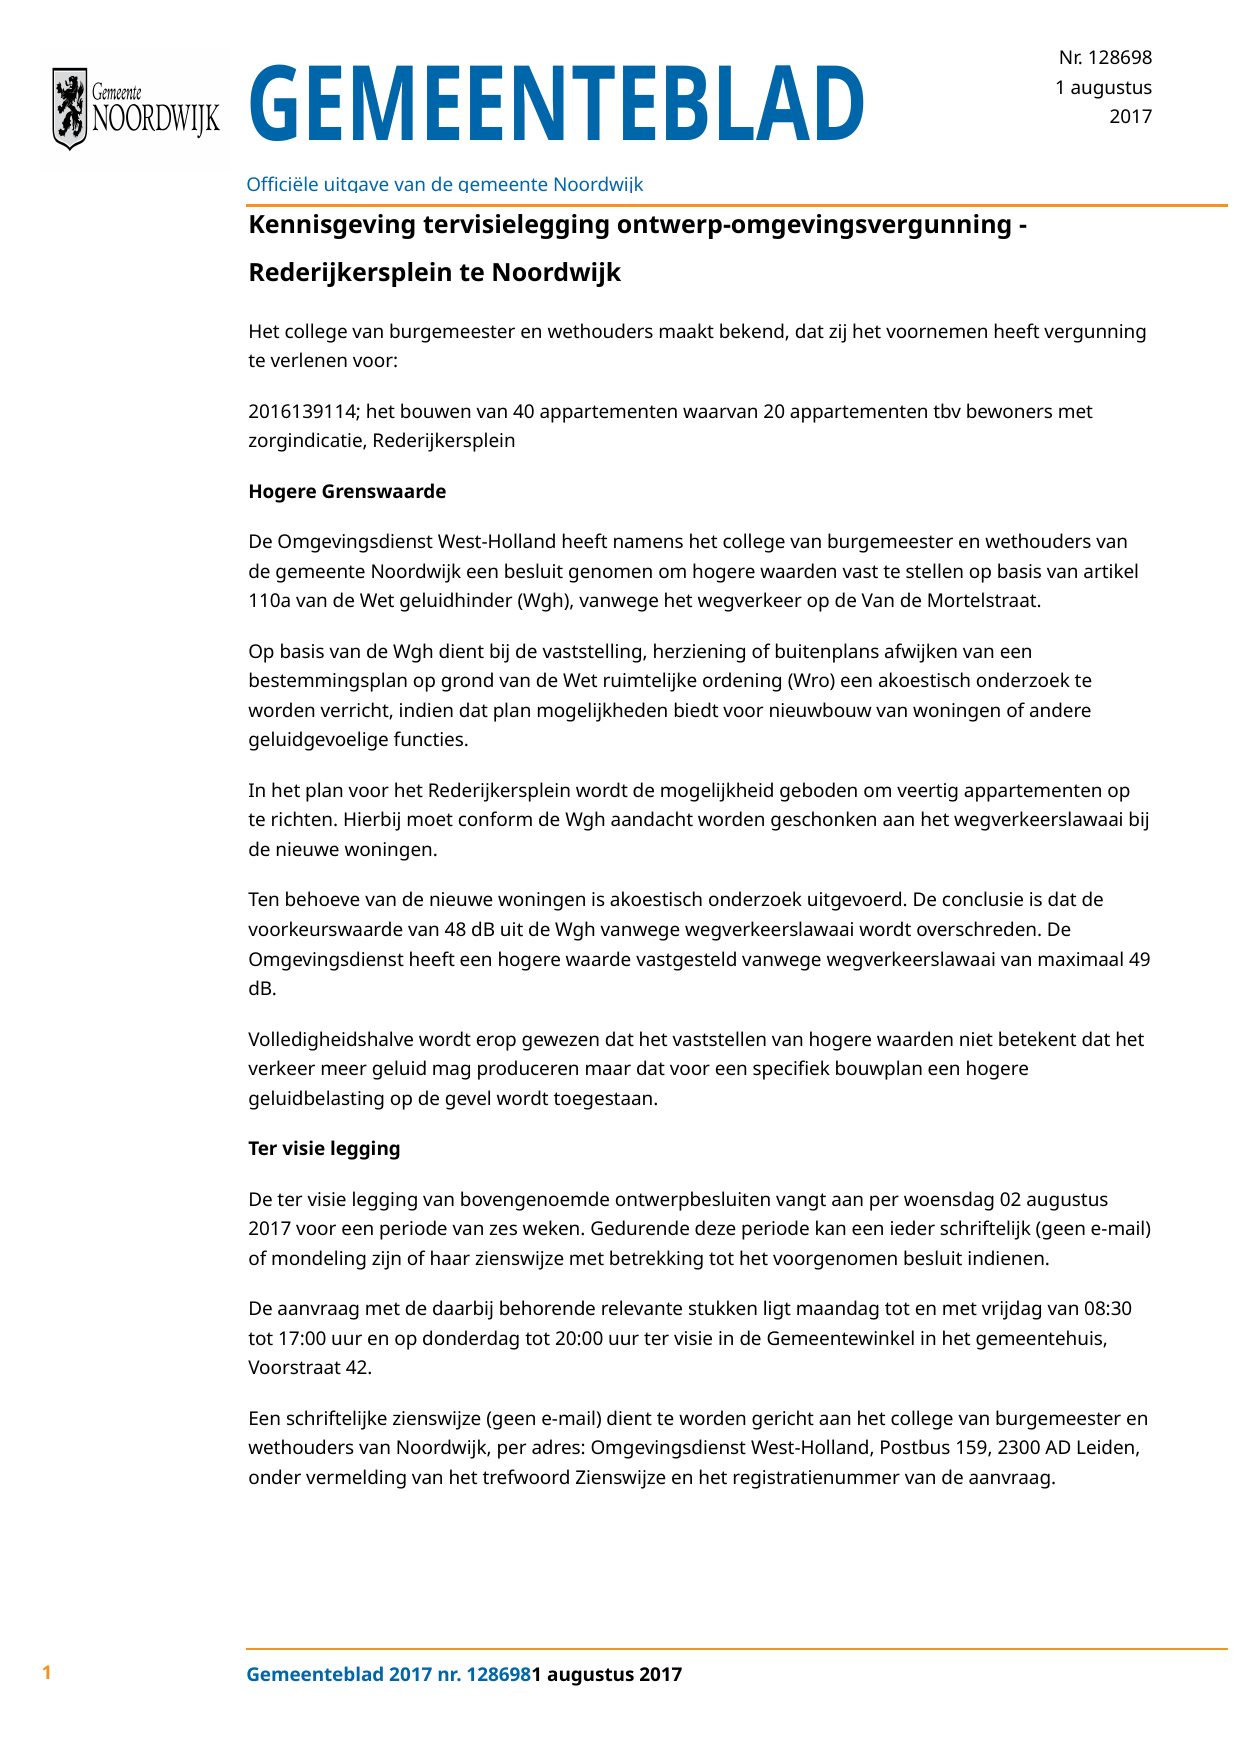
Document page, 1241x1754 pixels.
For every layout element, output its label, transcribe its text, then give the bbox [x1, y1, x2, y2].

picture [41, 47, 231, 172]
text Kennisgeving tervisielegging ontwerp-omgevingsvergunning - Rederijkersplein te Noordwijk [248, 207, 1152, 288]
text Op basis van de Wgh dient bij de vaststelling, herziening of buitenplans afwijken van een bestemmingsplan op grond van de Wet ruimtelijke ordening (Wro) een akoestisch onderzoek te worden verricht, indien dat plan mogelijkheden biedt voor nieuwbouw van woningen of andere geluidgevoelige functies. [248, 638, 1152, 752]
text 2016139114; het bouwen van 40 appartementen waarvan 20 appartementen tbv bewoners met zorgindicatie, Rederijkersplein [248, 398, 1152, 453]
text Hogere Grenswaarde [248, 478, 1152, 504]
text De aanvraag met de daarbij behorende relevante stukken ligt maandag tot en met vrijdag van 08:30 tot 17:00 uur en op donderdag tot 20:00 uur ter visie in de Gemeentewinkel in het gemeentehuis, Voorstraat 42. [248, 1295, 1152, 1380]
text Het college van burgemeester en wethouders maakt bekend, dat zij het voornemen heeft vergunning te verlenen voor: [248, 318, 1152, 373]
text Volledigheidshalve wordt erop gewezen dat het vaststellen van hogere waarden niet betekent dat het verkeer meer geluid mag produceren maar dat voor een specifiek bouwplan een hogere geluidbelasting op de gevel wordt toegestaan. [248, 1026, 1152, 1111]
text De Omgevingsdienst West-Holland heeft namens het college van burgemeester en wethouders van de gemeente Noordwijk een besluit genomen om hogere waarden vast te stellen op basis van artikel 110a van de Wet geluidhinder (Wgh), vanwege het wegverkeer op de Van de Mortelstraat. [248, 528, 1152, 613]
text Een schriftelijke zienswijze (geen e-mail) dient te worden gericht aan het college van burgemeester en wethouders van Noordwijk, per adres: Omgevingsdienst West-Holland, Postbus 159, 2300 AD Leiden, onder vermelding van het trefwoord Zienswijze en het registratienummer van de aanvraag. [248, 1405, 1152, 1490]
text Ter visie legging [248, 1135, 1152, 1161]
text De ter visie legging van bovengenoemde ontwerpbesluiten vangt aan per woensdag 02 augustus 2017 voor een periode van zes weken. Gedurende deze periode kan een ieder schriftelijk (geen e-mail) of mondeling zijn of haar zienswijze met betrekking tot het voorgenomen besluit indienen. [248, 1186, 1152, 1271]
text In het plan voor het Rederijkersplein wordt de mogelijkheid geboden om veertig appartementen op te richten. Hierbij moet conform de Wgh aandacht worden geschonken aan het wegverkeerslawaai bij de nieuwe woningen. [248, 777, 1152, 862]
text Ten behoeve van de nieuwe woningen is akoestisch onderzoek uitgevoerd. De conclusie is dat de voorkeurswaarde van 48 dB uit de Wgh vanwege wegverkeerslawaai wordt overschreden. De Omgevingsdienst heeft een hogere waarde vastgesteld vanwege wegverkeerslawaai van maximaal 49 dB. [248, 887, 1152, 1001]
